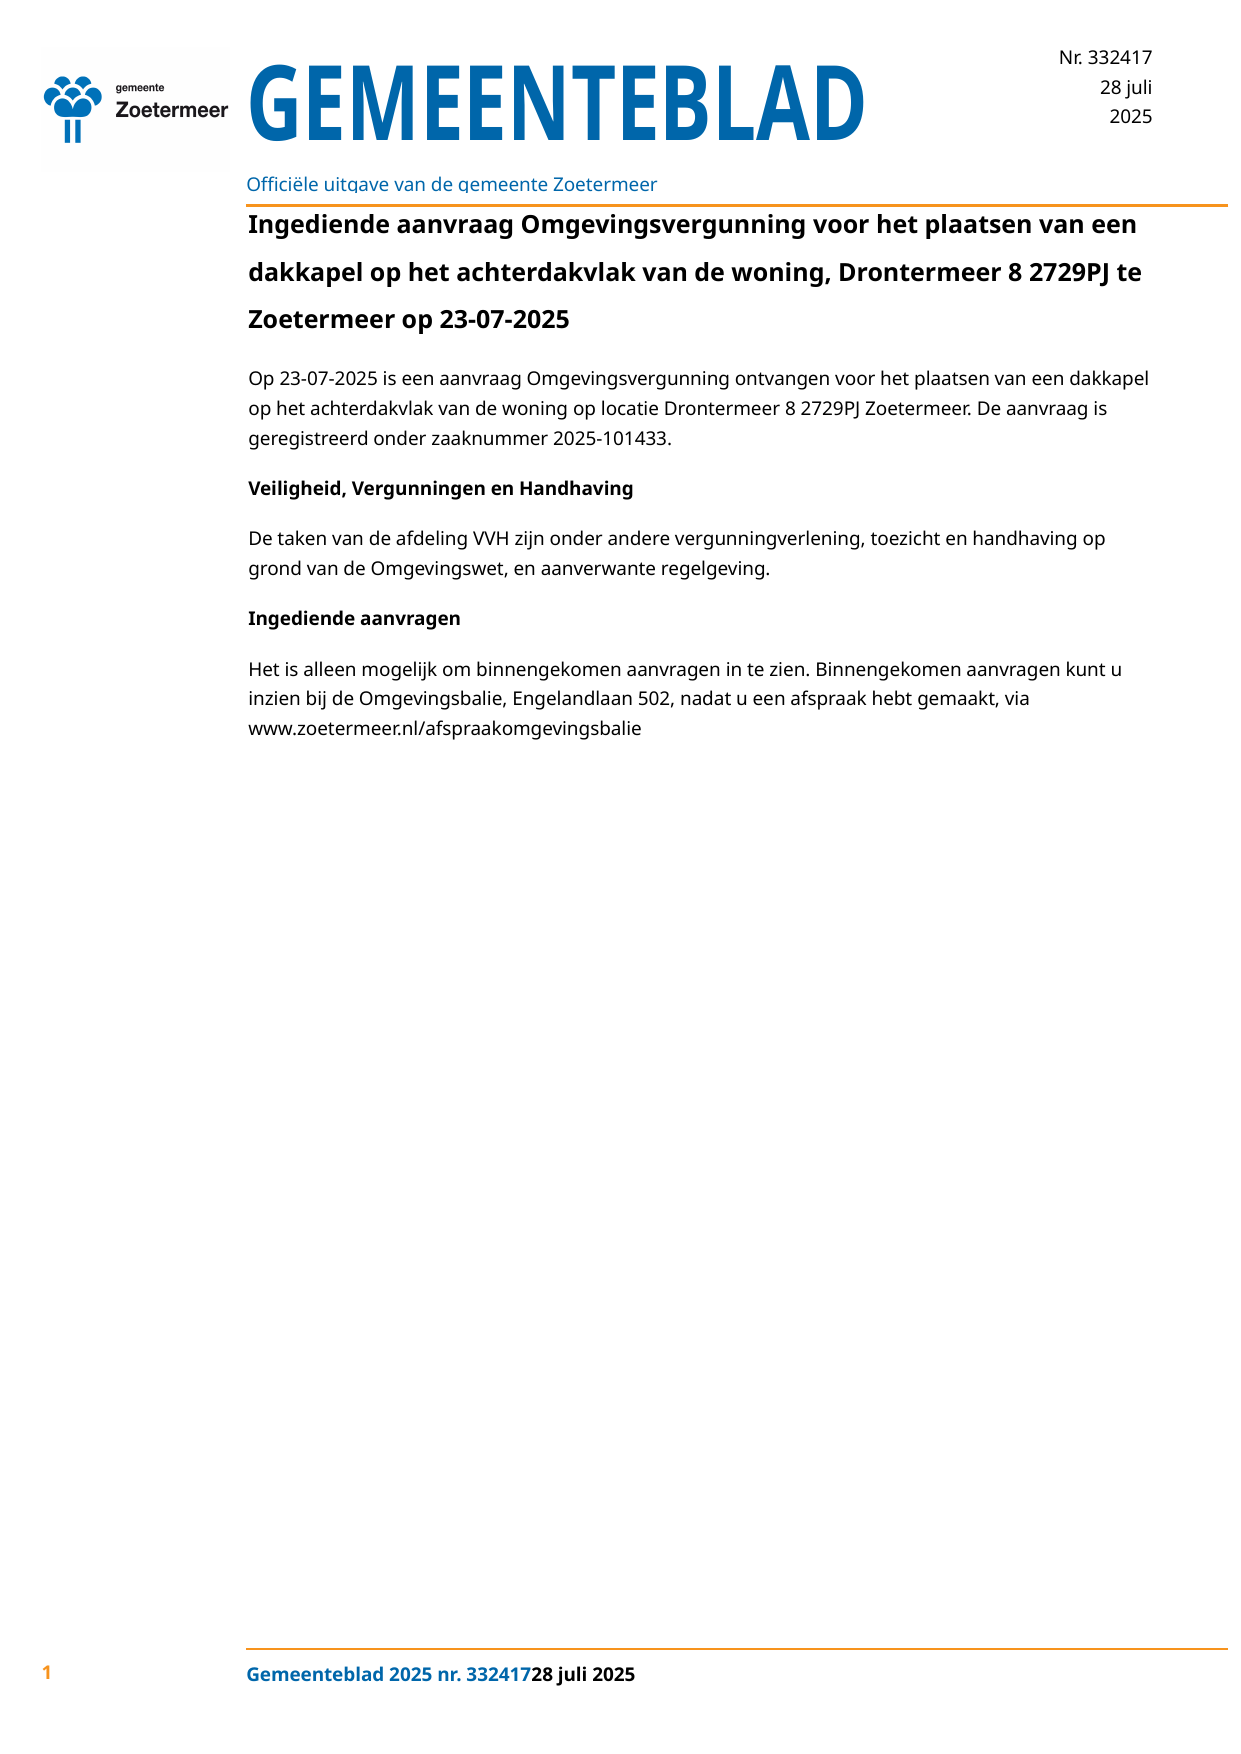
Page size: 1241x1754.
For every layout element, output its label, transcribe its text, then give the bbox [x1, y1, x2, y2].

picture [41, 47, 231, 172]
text De taken van de afdeling VVH zijn onder andere vergunningverlening, toezicht en handhaving op grond van de Omgevingswet, en aanverwante regelgeving. [248, 526, 1152, 581]
text Ingediende aanvragen [248, 606, 1152, 631]
text Het is alleen mogelijk om binnengekomen aanvragen in te zien. Binnengekomen aanvragen kunt u inzien bij de Omgevingsbalie, Engelandlaan 502, nadat u een afspraak hebt gemaakt, via www.zoetermeer.nl/afspraakomgevingsbalie [248, 656, 1152, 741]
text Op 23-07-2025 is een aanvraag Omgevingsvergunning ontvangen voor het plaatsen van een dakkapel op het achterdakvlak van de woning op locatie Drontermeer 8 2729PJ Zoetermeer. De aanvraag is geregistreerd onder zaaknummer 2025-101433. [248, 366, 1152, 450]
text Ingediende aanvraag Omgevingsvergunning voor het plaatsen van een dakkapel op het achterdakvlak van de woning, Drontermeer 8 2729PJ te Zoetermeer op 23-07-2025 [248, 207, 1152, 336]
text Veiligheid, Vergunningen en Handhaving [248, 475, 1152, 501]
